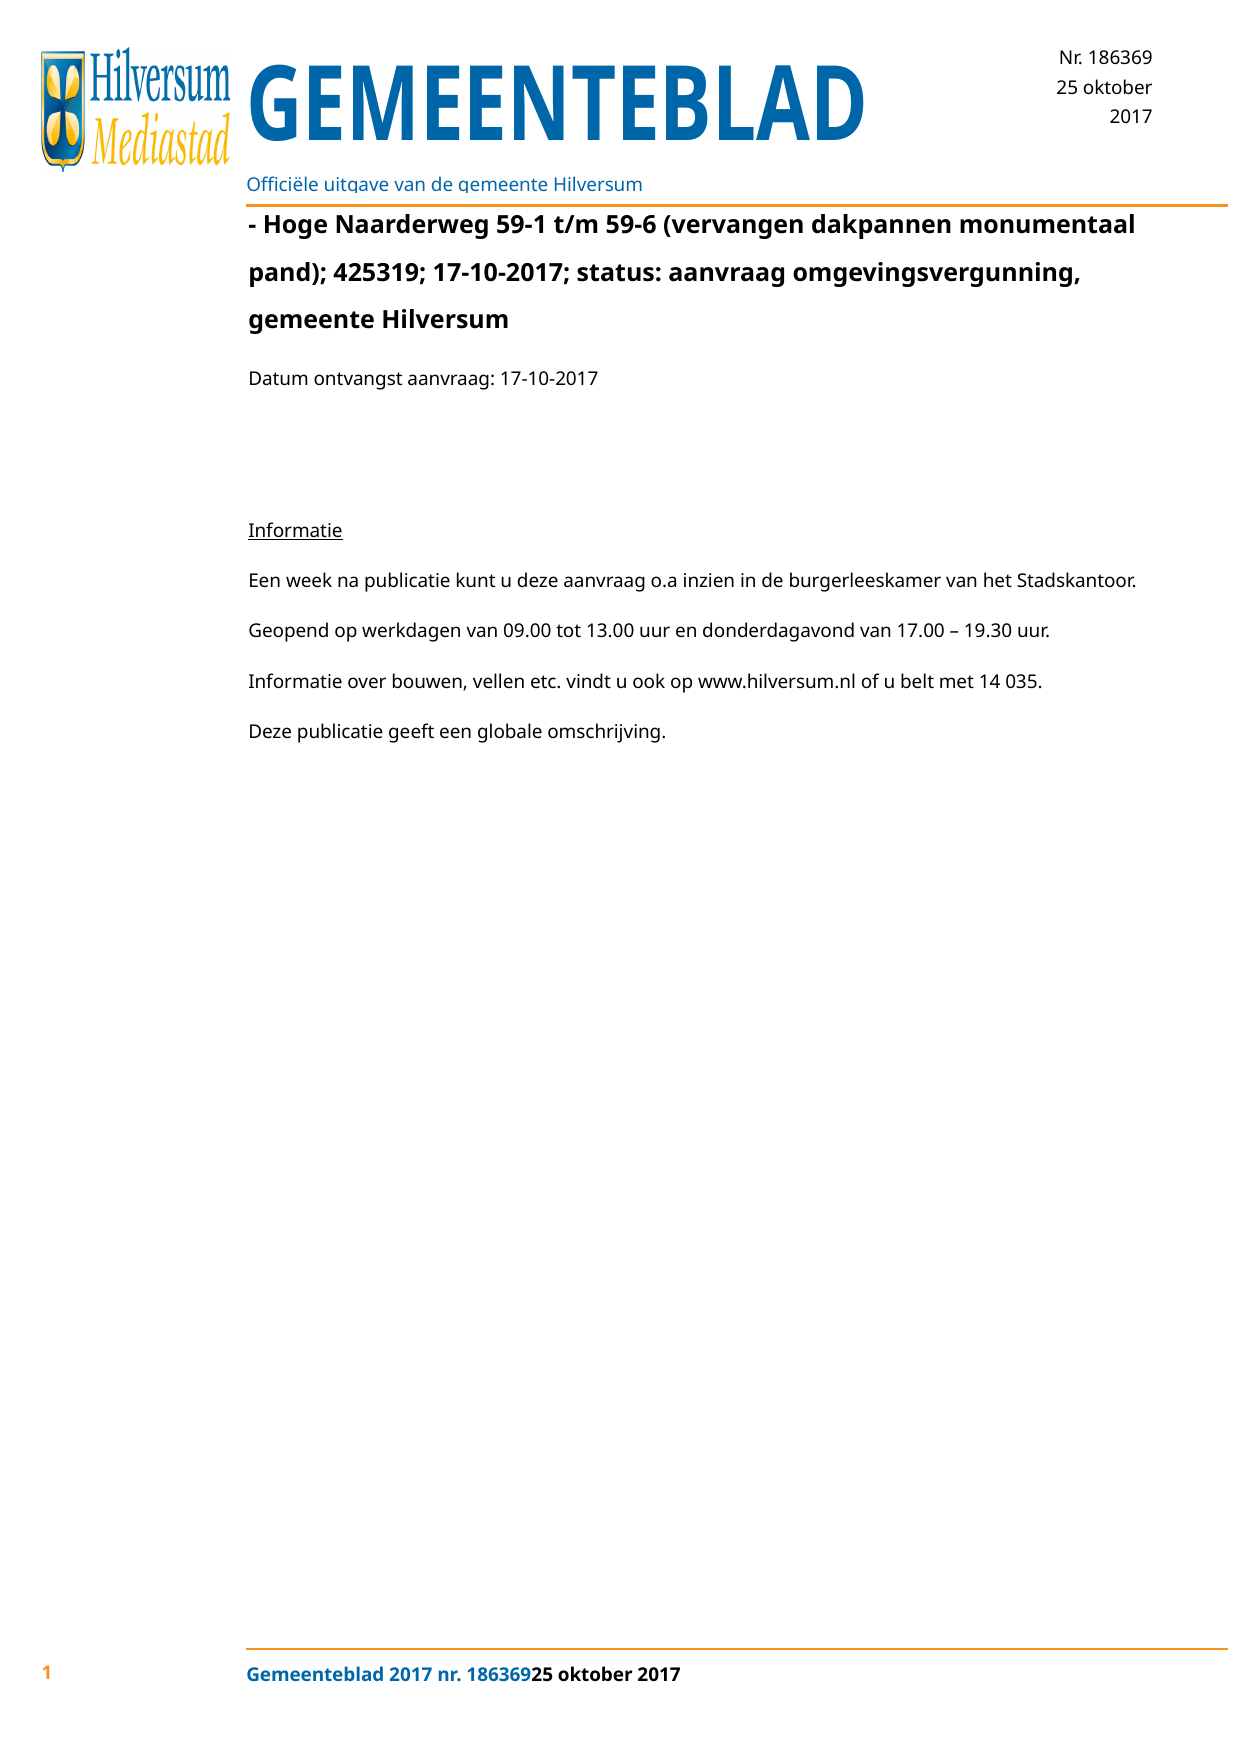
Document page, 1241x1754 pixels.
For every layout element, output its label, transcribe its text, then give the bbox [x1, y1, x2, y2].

picture [41, 47, 231, 172]
text Informatie over bouwen, vellen etc. vindt u ook op www.hilversum.nl of u belt met 14 035. [248, 668, 1152, 694]
text Datum ontvangst aanvraag: 17-10-2017 [248, 366, 1152, 391]
text Deze publicatie geeft een globale omschrijving. [248, 718, 1152, 744]
text Informatie [248, 517, 1152, 542]
text Een week na publicatie kunt u deze aanvraag o.a inzien in de burgerleeskamer van het Stadskantoor. [248, 567, 1152, 593]
text Geopend op werkdagen van 09.00 tot 13.00 uur en donderdagavond van 17.00 – 19.30 uur. [248, 618, 1152, 643]
text - Hoge Naarderweg 59-1 t/m 59-6 (vervangen dakpannen monumentaal pand); 425319; 17-10-2017; status: aanvraag omgevingsvergunning, gemeente Hilversum [248, 207, 1152, 336]
